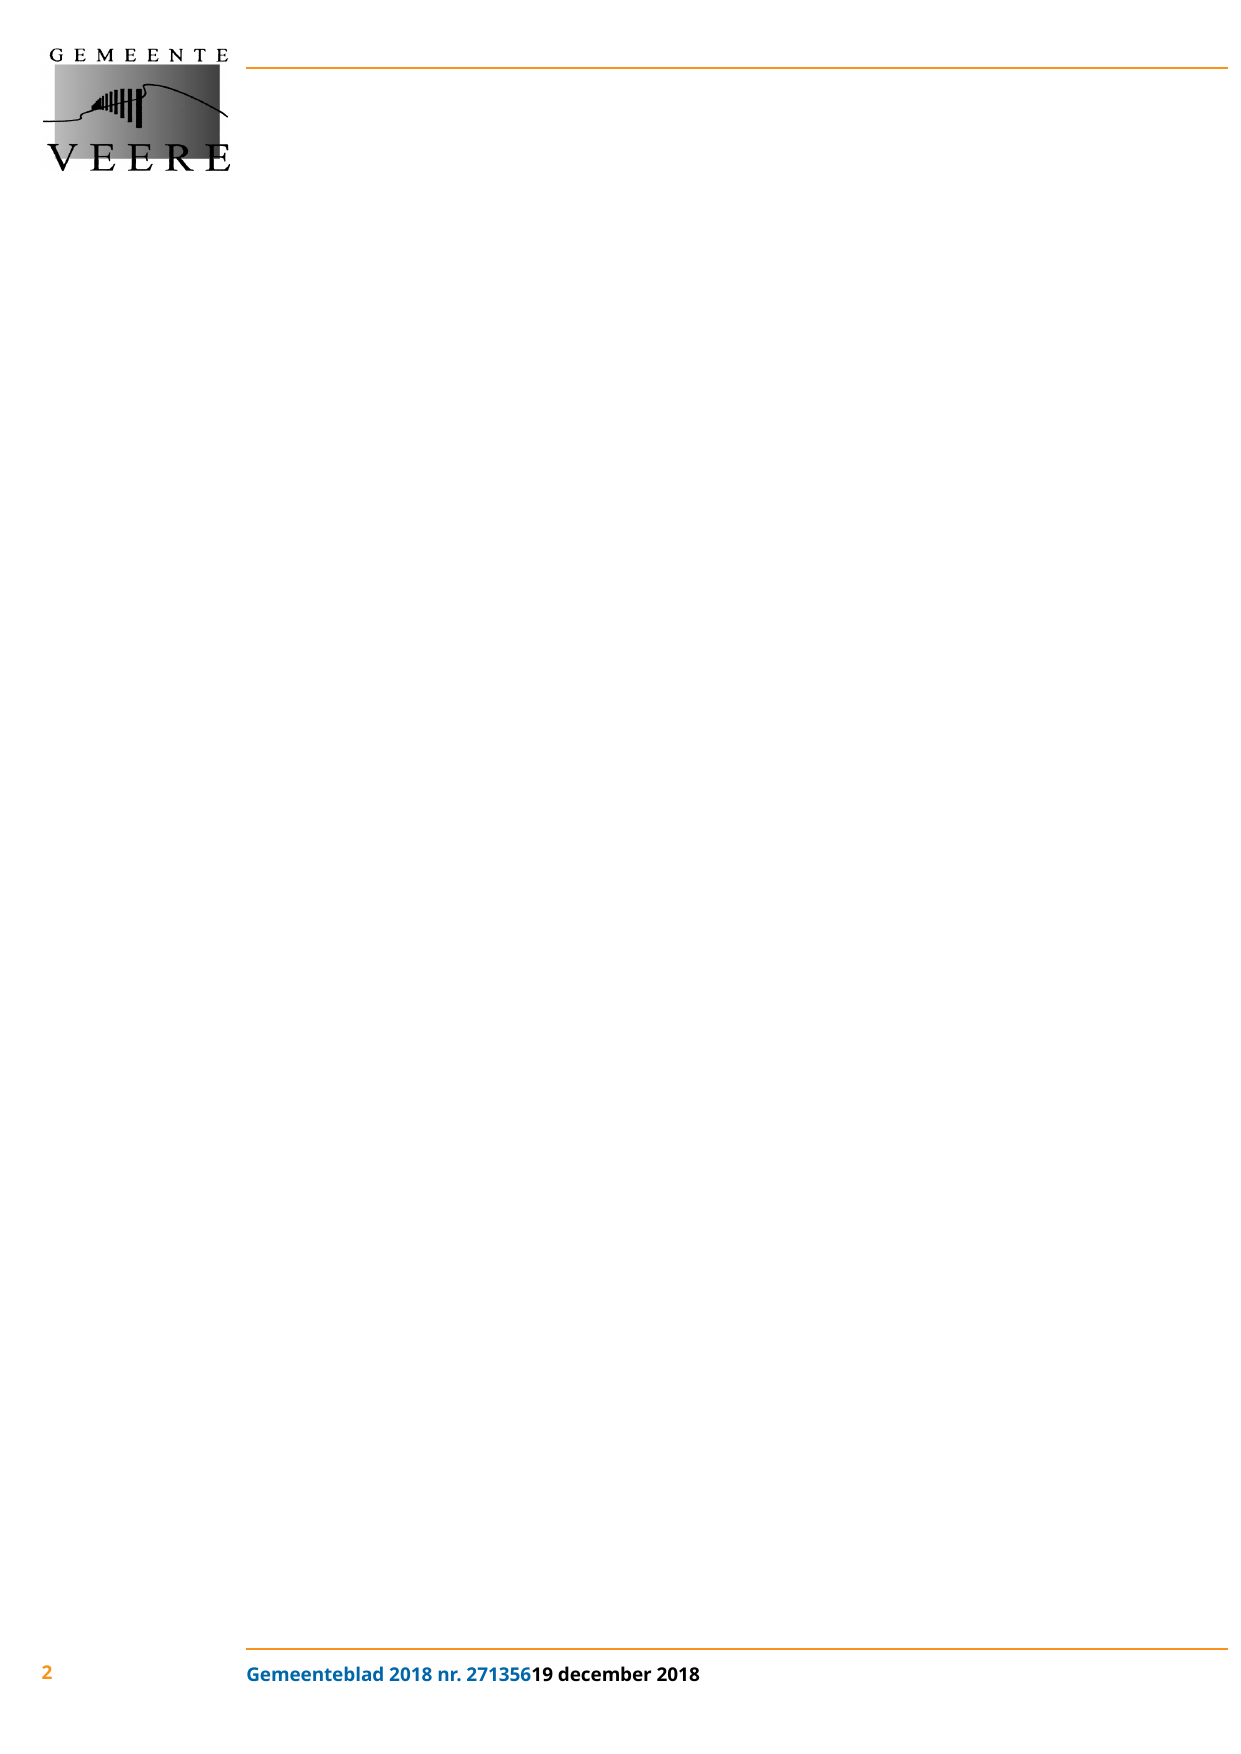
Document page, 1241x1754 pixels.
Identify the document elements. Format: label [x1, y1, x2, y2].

picture [41, 47, 231, 172]
